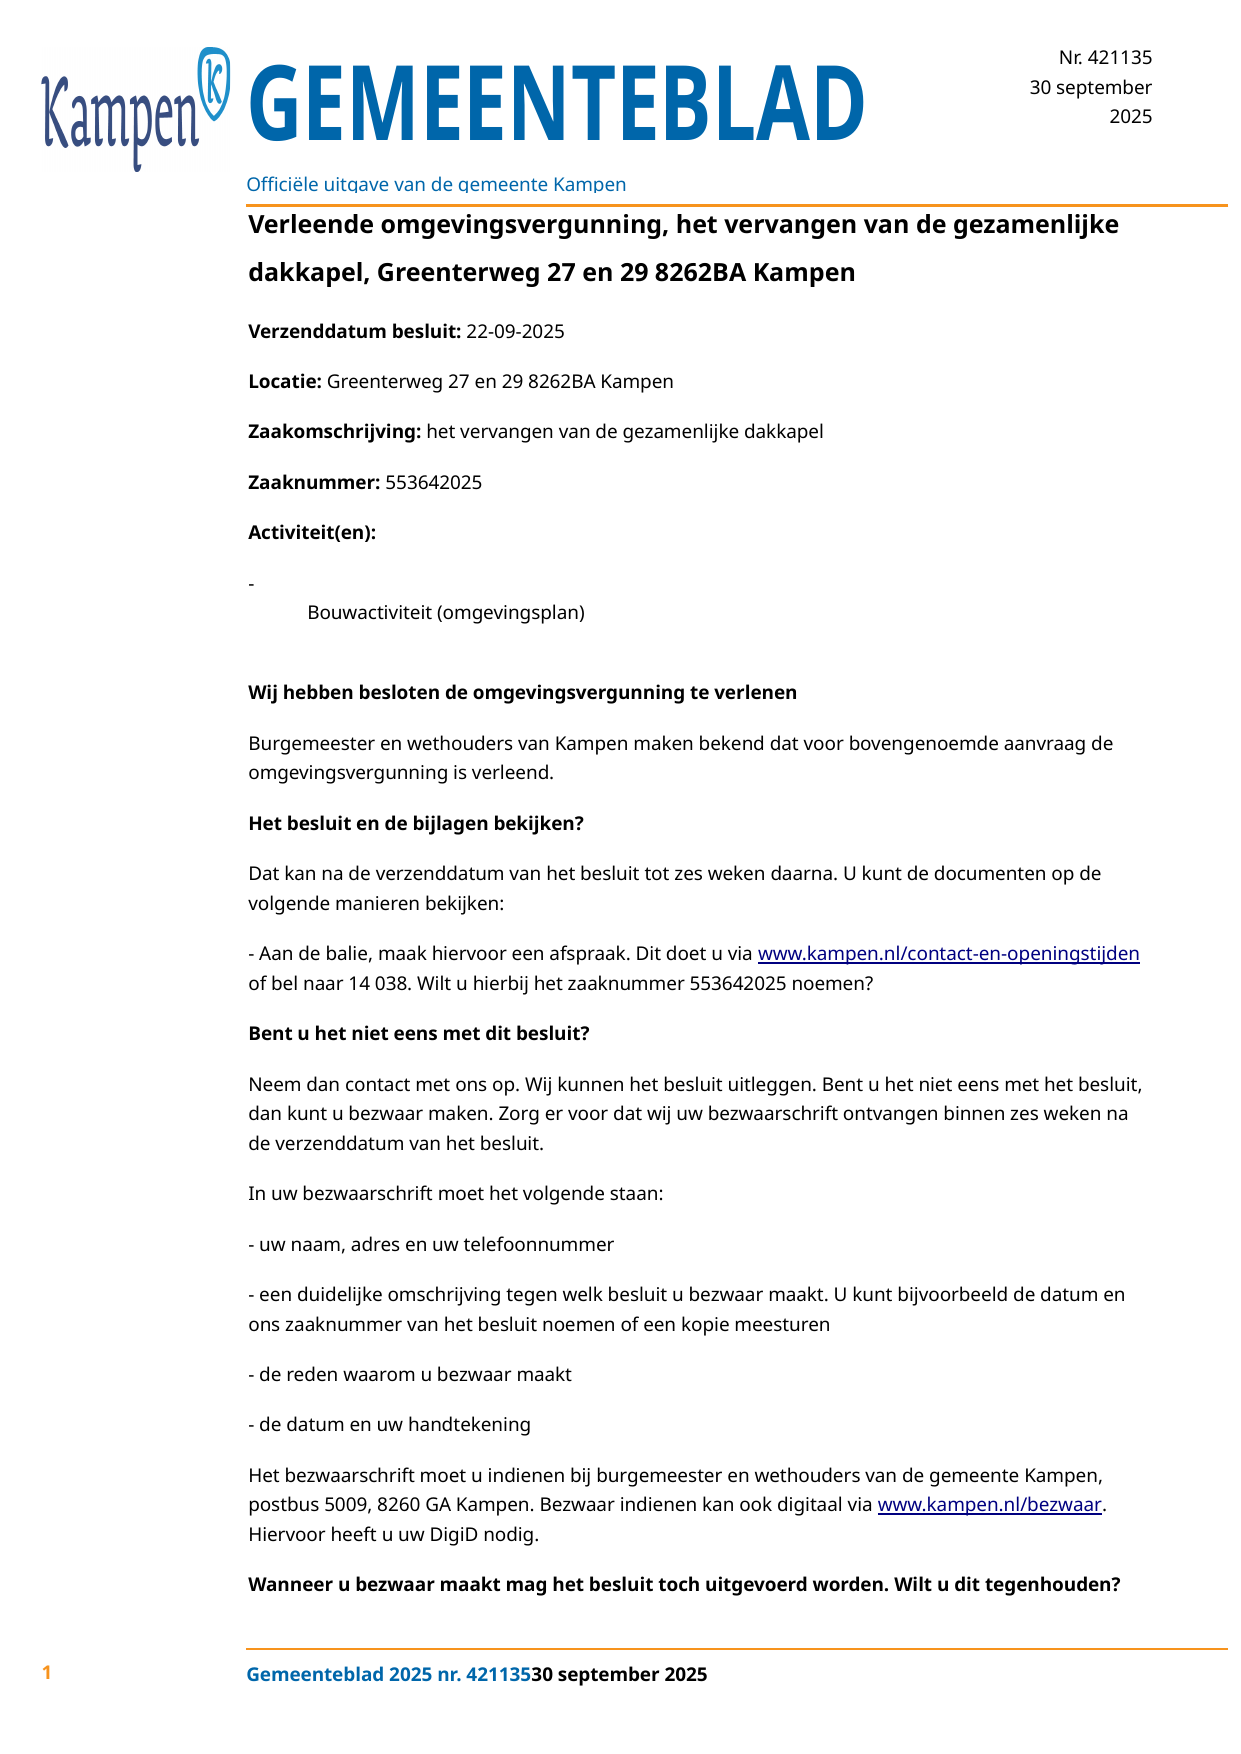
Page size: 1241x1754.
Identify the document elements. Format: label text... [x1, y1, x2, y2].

text Locatie: Greenterweg 27 en 29 8262BA Kampen [248, 368, 1152, 394]
text - een duidelijke omschrijving tegen welk besluit u bezwaar maakt. U kunt bijvoorbeeld de datum en ons zaaknummer van het besluit noemen of een kopie meesturen [248, 1281, 1152, 1337]
text Bent u het niet eens met dit besluit? [248, 1020, 1152, 1046]
picture [41, 47, 231, 172]
text Verzenddatum besluit: 22-09-2025 [248, 318, 1152, 344]
text Het bezwaarschrift moet u indienen bij burgemeester en wethouders van de gemeente Kampen, postbus 5009, 8260 GA Kampen. Bezwaar indienen kan ook digitaal via www.kampen.nl/bezwaar. Hiervoor heeft u uw DigiD nodig. [248, 1462, 1152, 1547]
text Zaakomschrijving: het vervangen van de gezamenlijke dakkapel [248, 419, 1152, 444]
text In uw bezwaarschrift moet het volgende staan: [248, 1180, 1152, 1206]
text Zaaknummer: 553642025 [248, 469, 1152, 495]
list Bouwactiviteit (omgevingsplan) [248, 599, 1152, 625]
text Activiteit(en): [248, 519, 1152, 545]
text Burgemeester en wethouders van Kampen maken bekend dat voor bovengenoemde aanvraag de omgevingsvergunning is verleend. [248, 730, 1152, 785]
text Wanneer u bezwaar maakt mag het besluit toch uitgevoerd worden. Wilt u dit tegenhouden? [248, 1572, 1152, 1597]
text - uw naam, adres en uw telefoonnummer [248, 1231, 1152, 1257]
text Wij hebben besloten de omgevingsvergunning te verlenen [248, 679, 1152, 705]
text Dat kan na de verzenddatum van het besluit tot zes weken daarna. U kunt de documenten op de volgende manieren bekijken: [248, 860, 1152, 916]
text Verleende omgevingsvergunning, het vervangen van de gezamenlijke dakkapel, Greenterweg 27 en 29 8262BA Kampen [248, 207, 1152, 288]
text - de datum en uw handtekening [248, 1412, 1152, 1437]
text - de reden waarom u bezwaar maakt [248, 1361, 1152, 1387]
text - Aan de balie, maak hiervoor een afspraak. Dit doet u via www.kampen.nl/contact-en-openingstijden of bel naar 14 038. Wilt u hierbij het zaaknummer 553642025 noemen? [248, 940, 1152, 996]
text Neem dan contact met ons op. Wij kunnen het besluit uitleggen. Bent u het niet eens met het besluit, dan kunt u bezwaar maken. Zorg er voor dat wij uw bezwaarschrift ontvangen binnen zes weken na de verzenddatum van het besluit. [248, 1071, 1152, 1156]
text Het besluit en de bijlagen bekijken? [248, 810, 1152, 836]
